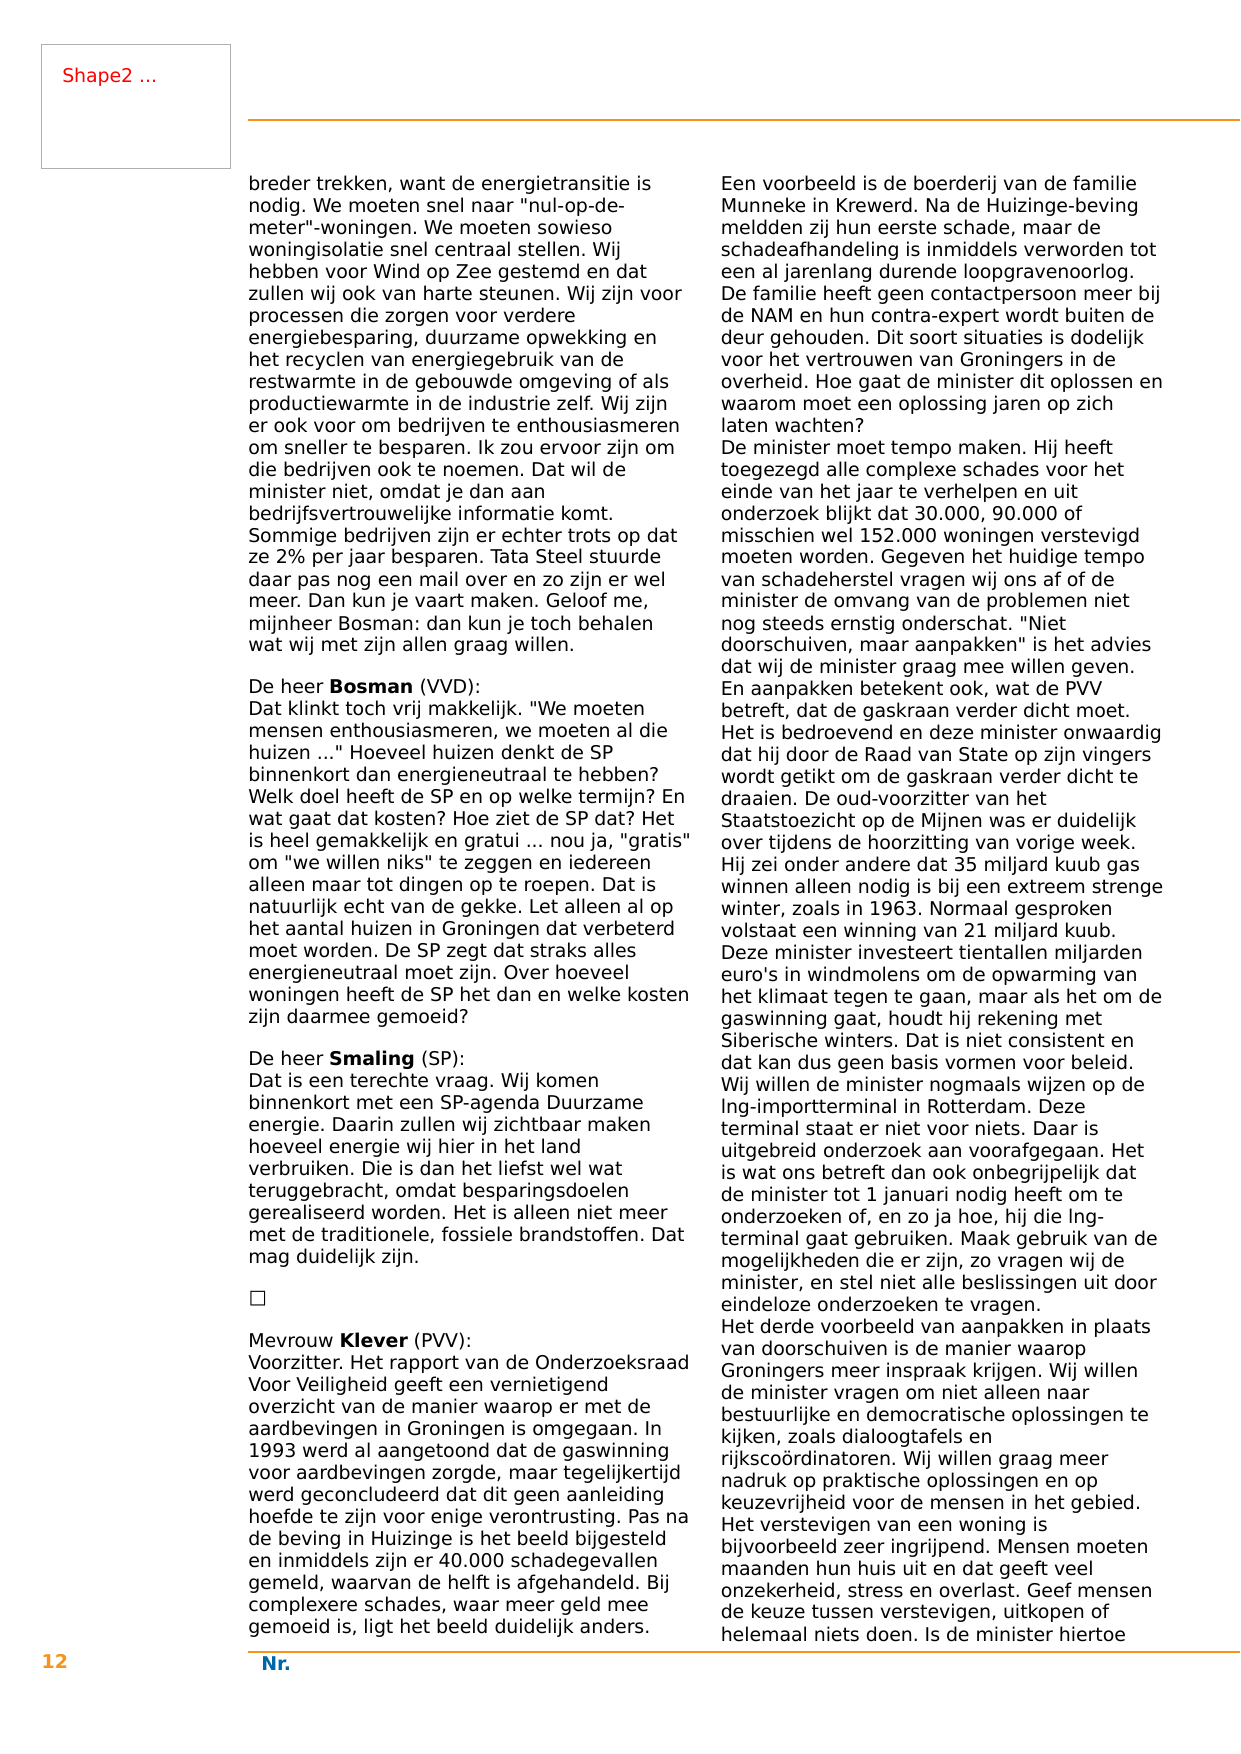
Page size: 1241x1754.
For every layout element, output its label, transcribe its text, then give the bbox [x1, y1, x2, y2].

text De minister moet tempo maken. Hij heeft toegezegd alle complexe schades voor het einde van het jaar te verhelpen en uit onderzoek blijkt dat 30.000, 90.000 of misschien wel 152.000 woningen verstevigd moeten worden. Gegeven het huidige tempo van schadeherstel vragen wij ons af of de minister de omvang van de problemen niet nog steeds ernstig onderschat. "Niet doorschuiven, maar aanpakken" is het advies dat wij de minister graag mee willen geven. En aanpakken betekent ook, wat de PVV betreft, dat de gaskraan verder dicht moet. Het is bedroevend en deze minister onwaardig dat hij door de Raad van State op zijn vingers wordt getikt om de gaskraan verder dicht te draaien. De oud-voorzitter van het Staatstoezicht op de Mijnen was er duidelijk over tijdens de hoorzitting van vorige week. Hij zei onder andere dat 35 miljard kuub gas winnen alleen nodig is bij een extreem strenge winter, zoals in 1963. Normaal gesproken volstaat een winning van 21 miljard kuub. Deze minister investeert tientallen miljarden euro's in windmolens om de opwarming van het klimaat tegen te gaan, maar als het om de gaswinning gaat, houdt hij rekening met Siberische winters. Dat is niet consistent en dat kan dus geen basis vormen voor beleid. Wij willen de minister nogmaals wijzen op de lng-importterminal in Rotterdam. Deze terminal staat er niet voor niets. Daar is uitgebreid onderzoek aan voorafgegaan. Het is wat ons betreft dan ook onbegrijpelijk dat de minister tot 1 januari nodig heeft om te onderzoeken of, en zo ja hoe, hij die lng-terminal gaat gebruiken. Maak gebruik van de mogelijkheden die er zijn, zo vragen wij de minister, en stel niet alle beslissingen uit door eindeloze onderzoeken te vragen. [721, 437, 1163, 1316]
text De heer Smaling (SP): [248, 1048, 691, 1070]
text Het derde voorbeeld van aanpakken in plaats van doorschuiven is de manier waarop Groningers meer inspraak krijgen. Wij willen de minister vragen om niet alleen naar bestuurlijke en democratische oplossingen te kijken, zoals dialoogtafels en rijkscoördinatoren. Wij willen graag meer nadruk op praktische oplossingen en op keuzevrijheid voor de mensen in het gebied. Het verstevigen van een woning is bijvoorbeeld zeer ingrijpend. Mensen moeten maanden hun huis uit en dat geeft veel onzekerheid, stress en overlast. Geef mensen de keuze tussen verstevigen, uitkopen of helemaal niets doen. Is de minister hiertoe [721, 1316, 1163, 1645]
text Dat klinkt toch vrij makkelijk. "We moeten mensen enthousiasmeren, we moeten al die huizen ..." Hoeveel huizen denkt de SP binnenkort dan energieneutraal te hebben? Welk doel heeft de SP en op welke termijn? En wat gaat dat kosten? Hoe ziet de SP dat? Het is heel gemakkelijk en gratui ... nou ja, "gratis" om "we willen niks" te zeggen en iedereen alleen maar tot dingen op te roepen. Dat is natuurlijk echt van de gekke. Let alleen al op het aantal huizen in Groningen dat verbeterd moet worden. De SP zegt dat straks alles energieneutraal moet zijn. Over hoeveel woningen heeft de SP het dan en welke kosten zijn daarmee gemoeid? [248, 698, 691, 1028]
text Mevrouw Klever (PVV): [248, 1330, 691, 1352]
text Dat is een terechte vraag. Wij komen binnenkort met een SP-agenda Duurzame energie. Daarin zullen wij zichtbaar maken hoeveel energie wij hier in het land verbruiken. Die is dan het liefst wel wat teruggebracht, omdat besparingsdoelen gerealiseerd worden. Het is alleen niet meer met de traditionele, fossiele brandstoffen. Dat mag duidelijk zijn. [248, 1070, 691, 1268]
text ⬜ [248, 1288, 691, 1310]
text De heer Bosman (VVD): [248, 676, 691, 698]
text breder trekken, want de energietransitie is nodig. We moeten snel naar "nul-op-de-meter"-woningen. We moeten sowieso woningisolatie snel centraal stellen. Wij hebben voor Wind op Zee gestemd en dat zullen wij ook van harte steunen. Wij zijn voor processen die zorgen voor verdere energiebesparing, duurzame opwekking en het recyclen van energiegebruik van de restwarmte in de gebouwde omgeving of als productiewarmte in de industrie zelf. Wij zijn er ook voor om bedrijven te enthousiasmeren om sneller te besparen. Ik zou ervoor zijn om die bedrijven ook te noemen. Dat wil de minister niet, omdat je dan aan bedrijfsvertrouwelijke informatie komt. Sommige bedrijven zijn er echter trots op dat ze 2% per jaar besparen. Tata Steel stuurde daar pas nog een mail over en zo zijn er wel meer. Dan kun je vaart maken. Geloof me, mijnheer Bosman: dan kun je toch behalen wat wij met zijn allen graag willen. [248, 173, 691, 656]
text Een voorbeeld is de boerderij van de familie Munneke in Krewerd. Na de Huizinge-beving meldden zij hun eerste schade, maar de schadeafhandeling is inmiddels verworden tot een al jarenlang durende loopgravenoorlog. De familie heeft geen contactpersoon meer bij de NAM en hun contra-expert wordt buiten de deur gehouden. Dit soort situaties is dodelijk voor het vertrouwen van Groningers in de overheid. Hoe gaat de minister dit oplossen en waarom moet een oplossing jaren op zich laten wachten? [721, 173, 1163, 437]
text Voorzitter. Het rapport van de Onderzoeksraad Voor Veiligheid geeft een vernietigend overzicht van de manier waarop er met de aardbevingen in Groningen is omgegaan. In 1993 werd al aangetoond dat de gaswinning voor aardbevingen zorgde, maar tegelijkertijd werd geconcludeerd dat dit geen aanleiding hoefde te zijn voor enige verontrusting. Pas na de beving in Huizinge is het beeld bijgesteld en inmiddels zijn er 40.000 schadegevallen gemeld, waarvan de helft is afgehandeld. Bij complexere schades, waar meer geld mee gemoeid is, ligt het beeld duidelijk anders. [248, 1352, 691, 1637]
